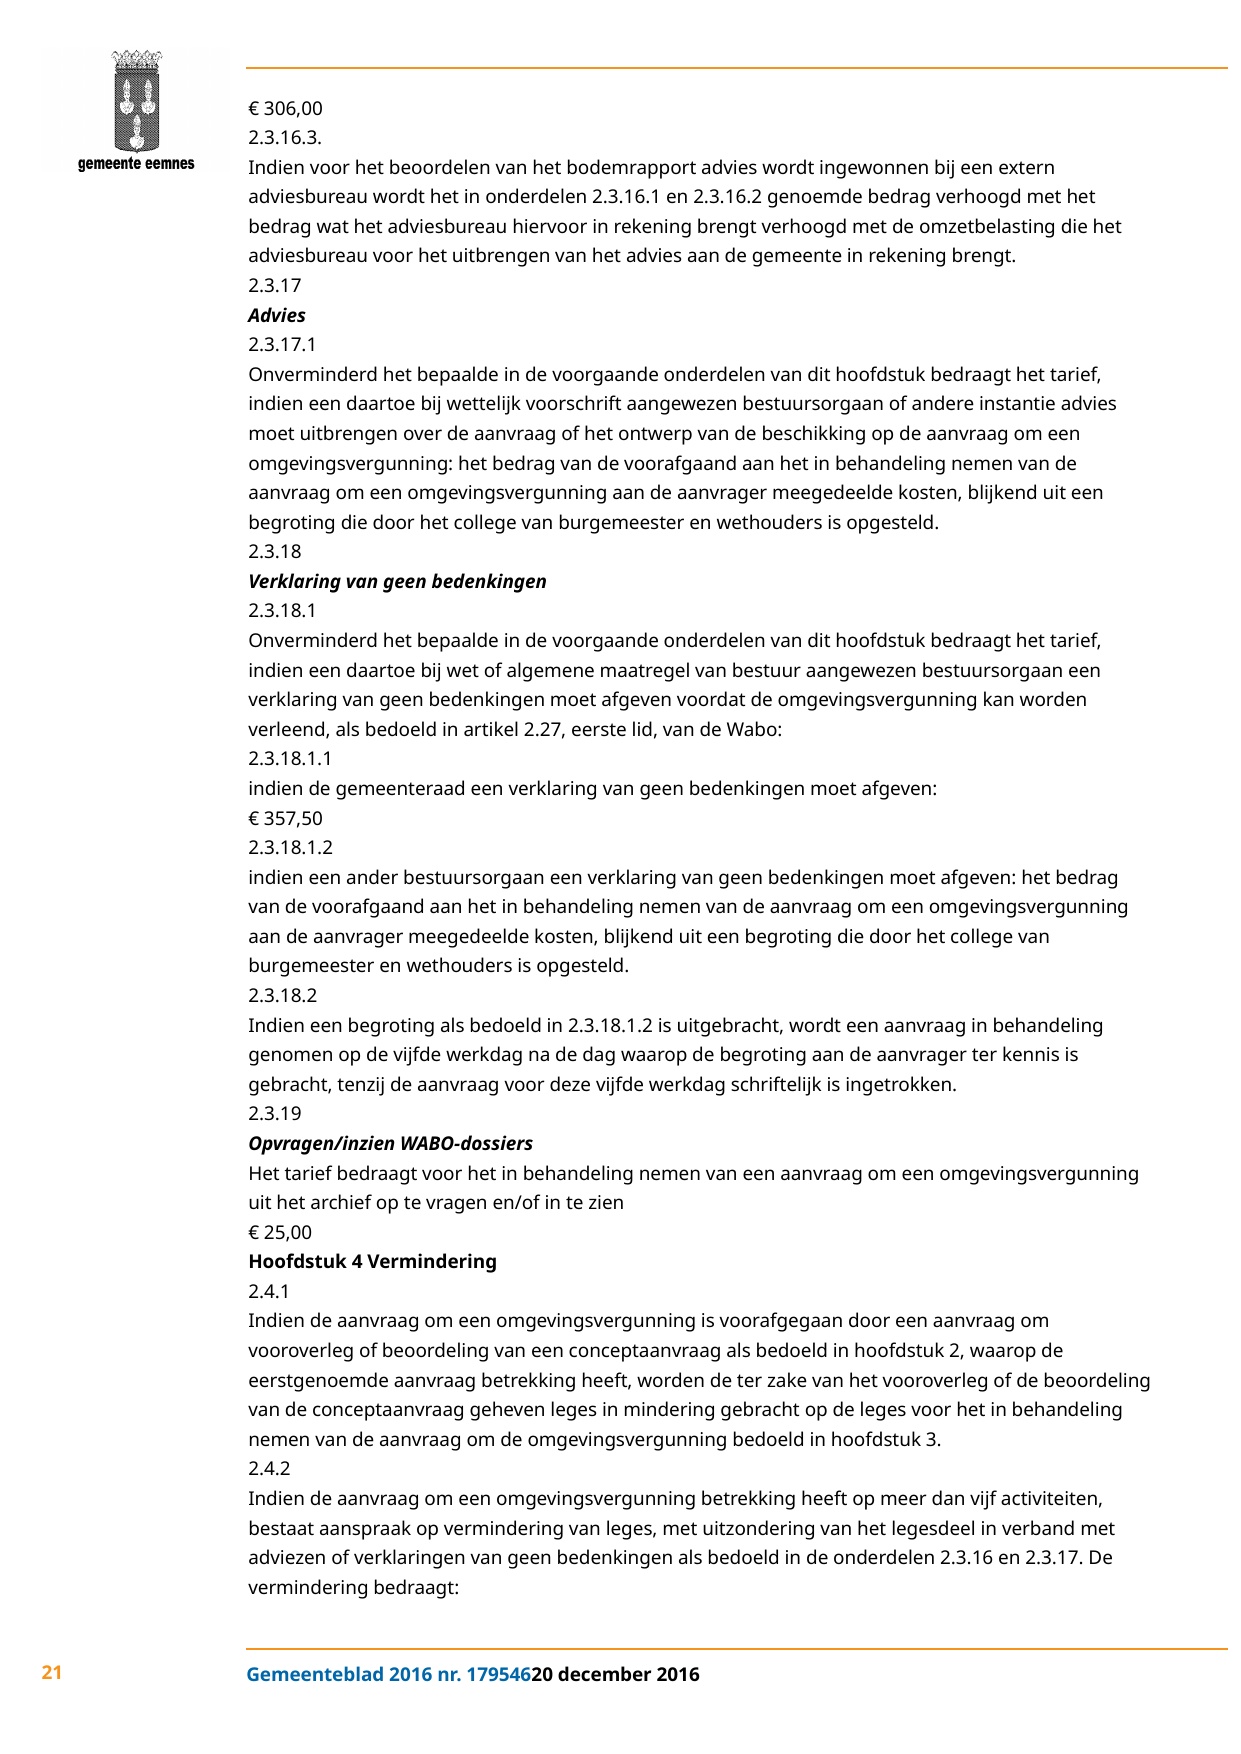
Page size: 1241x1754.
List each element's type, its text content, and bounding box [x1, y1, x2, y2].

text Verklaring van geen bedenkingen [248, 568, 1152, 594]
text 2.3.18.1.1 [248, 746, 1152, 771]
text 2.3.18.2 [248, 982, 1152, 1008]
text 2.3.18.1 [248, 598, 1152, 623]
text Indien de aanvraag om een omgevingsvergunning is voorafgegaan door een aanvraag om vooroverleg of beoordeling van een conceptaanvraag als bedoeld in hoofdstuk 2, waarop de eerstgenoemde aanvraag betrekking heeft, worden de ter zake van het vooroverleg of de beoordeling van de conceptaanvraag geheven leges in mindering gebracht op de leges voor het in behandeling nemen van de aanvraag om de omgevingsvergunning bedoeld in hoofdstuk 3. [248, 1308, 1152, 1452]
picture [41, 47, 231, 172]
text Indien een begroting als bedoeld in 2.3.18.1.2 is uitgebracht, wordt een aanvraag in behandeling genomen op de vijfde werkdag na de dag waarop de begroting aan de aanvrager ter kennis is gebracht, tenzij de aanvraag voor deze vijfde werkdag schriftelijk is ingetrokken. [248, 1012, 1152, 1097]
text Onverminderd het bepaalde in de voorgaande onderdelen van dit hoofdstuk bedraagt het tarief, indien een daartoe bij wet of algemene maatregel van bestuur aangewezen bestuursorgaan een verklaring van geen bedenkingen moet afgeven voordat de omgevingsvergunning kan worden verleend, als bedoeld in artikel 2.27, eerste lid, van de Wabo: [248, 627, 1152, 742]
text € 306,00 [248, 95, 1152, 121]
text Onverminderd het bepaalde in de voorgaande onderdelen van dit hoofdstuk bedraagt het tarief, indien een daartoe bij wettelijk voorschrift aangewezen bestuursorgaan of andere instantie advies moet uitbrengen over de aanvraag of het ontwerp van de beschikking op de aanvraag om een omgevingsvergunning: het bedrag van de voorafgaand aan het in behandeling nemen van de aanvraag om een omgevingsvergunning aan de aanvrager meegedeelde kosten, blijkend uit een begroting die door het college van burgemeester en wethouders is opgesteld. [248, 361, 1152, 535]
text 2.3.16.3. [248, 124, 1152, 150]
text indien de gemeenteraad een verklaring van geen bedenkingen moet afgeven: [248, 775, 1152, 801]
text 2.3.19 [248, 1101, 1152, 1126]
text Indien voor het beoordelen van het bodemrapport advies wordt ingewonnen bij een extern adviesbureau wordt het in onderdelen 2.3.16.1 en 2.3.16.2 genoemde bedrag verhoogd met het bedrag wat het adviesbureau hiervoor in rekening brengt verhoogd met de omzetbelasting die het adviesbureau voor het uitbrengen van het advies aan de gemeente in rekening brengt. [248, 154, 1152, 268]
text 2.3.18 [248, 538, 1152, 564]
text 2.3.17 [248, 272, 1152, 298]
text 2.4.1 [248, 1278, 1152, 1304]
text 2.4.2 [248, 1456, 1152, 1481]
text Advies [248, 302, 1152, 328]
text Hoofdstuk 4 Vermindering [248, 1248, 1152, 1274]
text 2.3.17.1 [248, 331, 1152, 357]
text € 25,00 [248, 1219, 1152, 1245]
text indien een ander bestuursorgaan een verklaring van geen bedenkingen moet afgeven: het bedrag van de voorafgaand aan het in behandeling nemen van de aanvraag om een omgevingsvergunning aan de aanvrager meegedeelde kosten, blijkend uit een begroting die door het college van burgemeester en wethouders is opgesteld. [248, 864, 1152, 978]
text Opvragen/inzien WABO-dossiers [248, 1130, 1152, 1156]
text € 357,50 [248, 805, 1152, 831]
text 2.3.18.1.2 [248, 834, 1152, 860]
text Indien de aanvraag om een omgevingsvergunning betrekking heeft op meer dan vijf activiteiten, bestaat aanspraak op vermindering van leges, met uitzondering van het legesdeel in verband met adviezen of verklaringen van geen bedenkingen als bedoeld in de onderdelen 2.3.16 en 2.3.17. De vermindering bedraagt: [248, 1485, 1152, 1600]
text Het tarief bedraagt voor het in behandeling nemen van een aanvraag om een omgevingsvergunning uit het archief op te vragen en/of in te zien [248, 1160, 1152, 1215]
